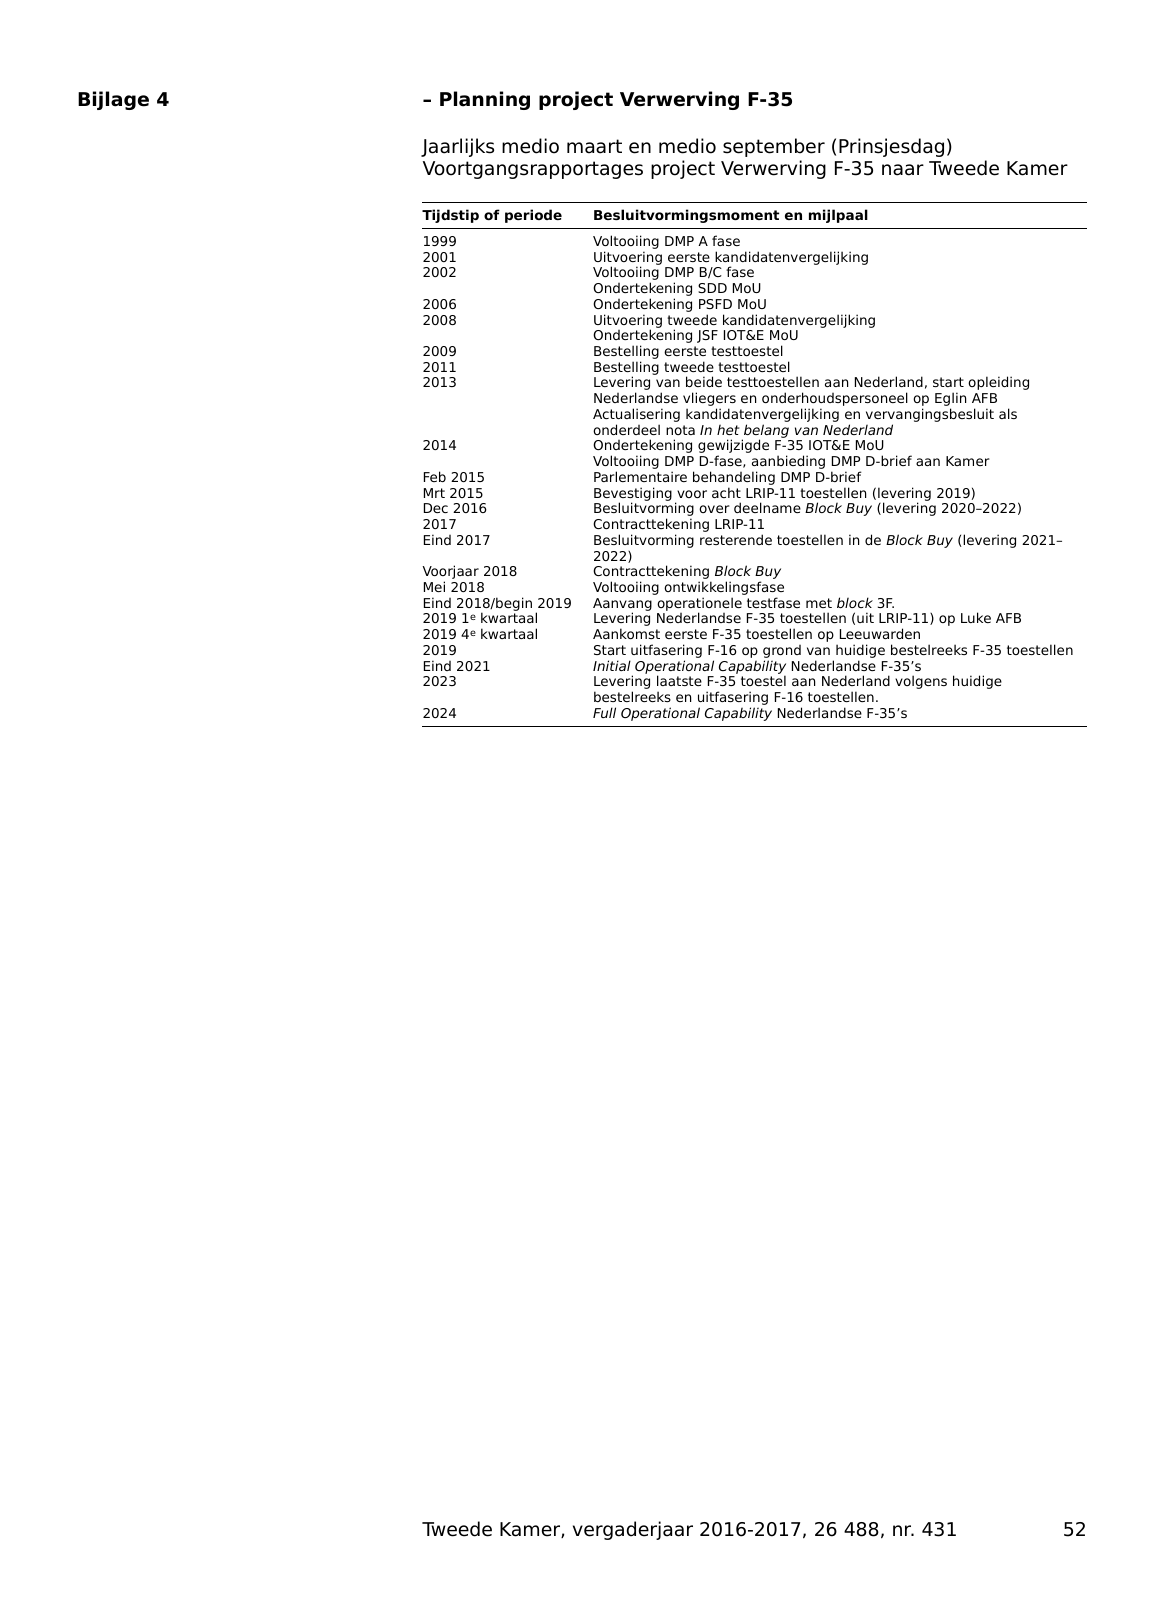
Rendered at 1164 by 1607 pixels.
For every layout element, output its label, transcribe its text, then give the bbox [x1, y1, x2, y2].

subtitle Bijlage 4 – Planning project Verwerving F-35 [77, 89, 1087, 111]
table_cell Ondertekening gewijzigde F-35 IOT&E MoU Voltooiing DMP D-fase, aanbieding DMP D-brief aan Kamer [587, 438, 1087, 470]
table_cell Bevestiging voor acht LRIP-11 toestellen (levering 2019) [587, 485, 1087, 501]
table_cell Start uitfasering F-16 op grond van huidige bestelreeks F-35 toestellen [587, 643, 1087, 658]
table_cell Voorjaar 2018 [422, 564, 587, 580]
table_cell 2009 [422, 344, 587, 359]
table_cell Contracttekening LRIP-11 [587, 517, 1087, 533]
table_cell Eind 2017 [422, 533, 587, 564]
table_cell Aankomst eerste F-35 toestellen op Leeuwarden [587, 627, 1087, 643]
table_cell Initial Operational Capability Nederlandse F-35’s [587, 659, 1087, 674]
table_cell 2019 1e kwartaal [422, 611, 587, 627]
table_cell Uitvoering eerste kandidatenvergelijking [587, 250, 1087, 265]
table_cell 2008 [422, 313, 587, 344]
table_cell Contracttekening Block Buy [587, 564, 1087, 580]
table_cell Voltooiing DMP A fase [587, 229, 1087, 249]
table_cell 2019 4e kwartaal [422, 627, 587, 643]
table_cell 2011 [422, 360, 587, 375]
table_cell 2019 [422, 643, 587, 658]
table_cell 2002 [422, 265, 587, 297]
table_cell Levering van beide testtoestellen aan Nederland, start opleiding Nederlandse vliegers en onderhoudspersoneel op Eglin AFB Actualisering kandidatenvergelijking en vervangingsbesluit als onderdeel nota In het belang van Nederland [587, 375, 1087, 438]
text Jaarlijks medio maart en medio september (Prinsjesdag) Voortgangsrapportages project Verwerving F-35 naar Tweede Kamer [422, 136, 1087, 180]
table_cell Besluitvorming resterende toestellen in de Block Buy (levering 2021–2022) [587, 533, 1087, 564]
table_cell Voltooiing DMP B/C fase Ondertekening SDD MoU [587, 265, 1087, 297]
table_cell Voltooiing ontwikkelingsfase [587, 580, 1087, 596]
table_cell 1999 [422, 229, 587, 249]
table_cell Besluitvorming over deelname Block Buy (levering 2020–2022) [587, 501, 1087, 517]
table_header Besluitvormingsmoment en mijlpaal [587, 203, 1087, 228]
table_cell Uitvoering tweede kandidatenvergelijking Ondertekening JSF IOT&E MoU [587, 313, 1087, 344]
table_cell Levering laatste F-35 toestel aan Nederland volgens huidige bestelreeks en uitfasering F-16 toestellen. [587, 674, 1087, 706]
table_cell Bestelling eerste testtoestel [587, 344, 1087, 359]
table_cell 2013 [422, 375, 587, 438]
table_cell Levering Nederlandse F-35 toestellen (uit LRIP-11) op Luke AFB [587, 611, 1087, 627]
table_cell Mei 2018 [422, 580, 587, 596]
table_cell Feb 2015 [422, 470, 587, 485]
table_cell 2024 [422, 706, 587, 726]
table_cell 2017 [422, 517, 587, 533]
table_cell Eind 2021 [422, 659, 587, 674]
table_cell Mrt 2015 [422, 485, 587, 501]
table_cell Ondertekening PSFD MoU [587, 297, 1087, 312]
table_cell Eind 2018/begin 2019 [422, 596, 587, 611]
table_cell 2014 [422, 438, 587, 470]
table_cell Parlementaire behandeling DMP D-brief [587, 470, 1087, 485]
table_cell Bestelling tweede testtoestel [587, 360, 1087, 375]
table_cell Aanvang operationele testfase met block 3F. [587, 596, 1087, 611]
table_cell Dec 2016 [422, 501, 587, 517]
table_cell 2001 [422, 250, 587, 265]
table_cell Full Operational Capability Nederlandse F-35’s [587, 706, 1087, 726]
table_cell 2023 [422, 674, 587, 706]
table_cell 2006 [422, 297, 587, 312]
table_header Tijdstip of periode [422, 203, 587, 228]
